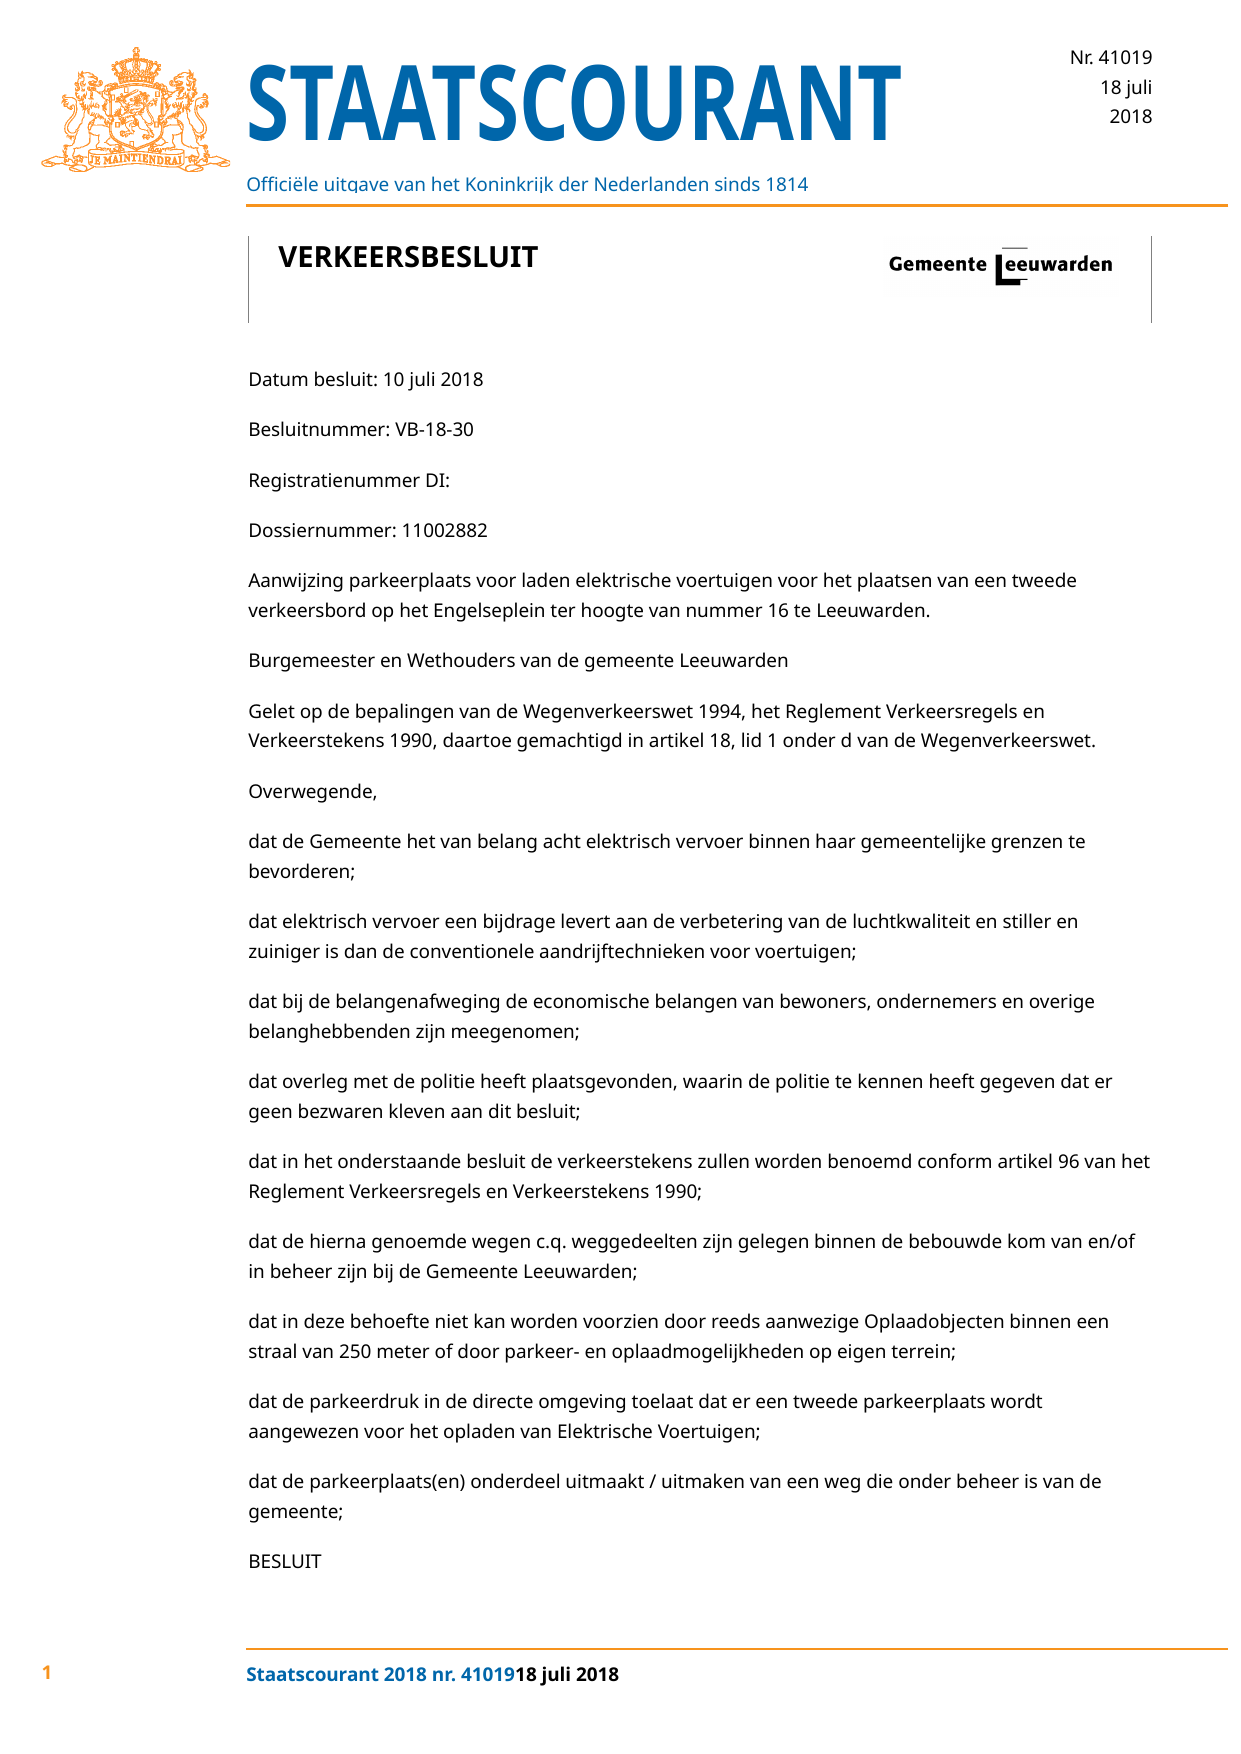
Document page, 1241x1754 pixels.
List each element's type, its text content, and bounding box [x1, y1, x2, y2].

table_header VERKEERSBESLUIT [249, 236, 850, 323]
text dat in deze behoefte niet kan worden voorzien door reeds aanwezige Oplaadobjecten binnen een straal van 250 meter of door parkeer- en oplaadmogelijkheden op eigen terrein; [248, 1308, 1152, 1364]
picture [882, 236, 1119, 297]
text Overwegende, [248, 778, 1152, 804]
text dat in het onderstaande besluit de verkeerstekens zullen worden benoemd conform artikel 96 van het Reglement Verkeersregels en Verkeerstekens 1990; [248, 1148, 1152, 1204]
text Datum besluit: 10 juli 2018 [248, 366, 1152, 392]
text BESLUIT [248, 1548, 1152, 1574]
text Dossiernummer: 11002882 [248, 517, 1152, 543]
text Besluitnummer: VB-18-30 [248, 416, 1152, 442]
text Burgemeester en Wethouders van de gemeente Leeuwarden [248, 648, 1152, 673]
text dat de parkeerplaats(en) onderdeel uitmaakt / uitmaken van een weg die onder beheer is van de gemeente; [248, 1468, 1152, 1524]
text dat elektrisch vervoer een bijdrage levert aan de verbetering van de luchtkwaliteit en stiller en zuiniger is dan de conventionele aandrijftechnieken voor voertuigen; [248, 908, 1152, 964]
text Gelet op de bepalingen van de Wegenverkeerswet 1994, het Reglement Verkeersregels en Verkeerstekens 1990, daartoe gemachtigd in artikel 18, lid 1 onder d van de Wegenverkeerswet. [248, 698, 1152, 753]
text Aanwijzing parkeerplaats voor laden elektrische voertuigen voor het plaatsen van een tweede verkeersbord op het Engelseplein ter hoogte van nummer 16 te Leeuwarden. [248, 568, 1152, 623]
text Registratienummer DI: [248, 467, 1152, 492]
text dat bij de belangenafweging de economische belangen van bewoners, ondernemers en overige belanghebbenden zijn meegenomen; [248, 988, 1152, 1044]
text dat de Gemeente het van belang acht elektrisch vervoer binnen haar gemeentelijke grenzen te bevorderen; [248, 828, 1152, 884]
text dat overleg met de politie heeft plaatsgevonden, waarin de politie te kennen heeft gegeven dat er geen bezwaren kleven aan dit besluit; [248, 1068, 1152, 1124]
picture [41, 47, 231, 172]
table_header [850, 236, 1151, 323]
text dat de hierna genoemde wegen c.q. weggedeelten zijn gelegen binnen de bebouwde kom van en/of in beheer zijn bij de Gemeente Leeuwarden; [248, 1228, 1152, 1284]
text dat de parkeerdruk in de directe omgeving toelaat dat er een tweede parkeerplaats wordt aangewezen voor het opladen van Elektrische Voertuigen; [248, 1388, 1152, 1444]
